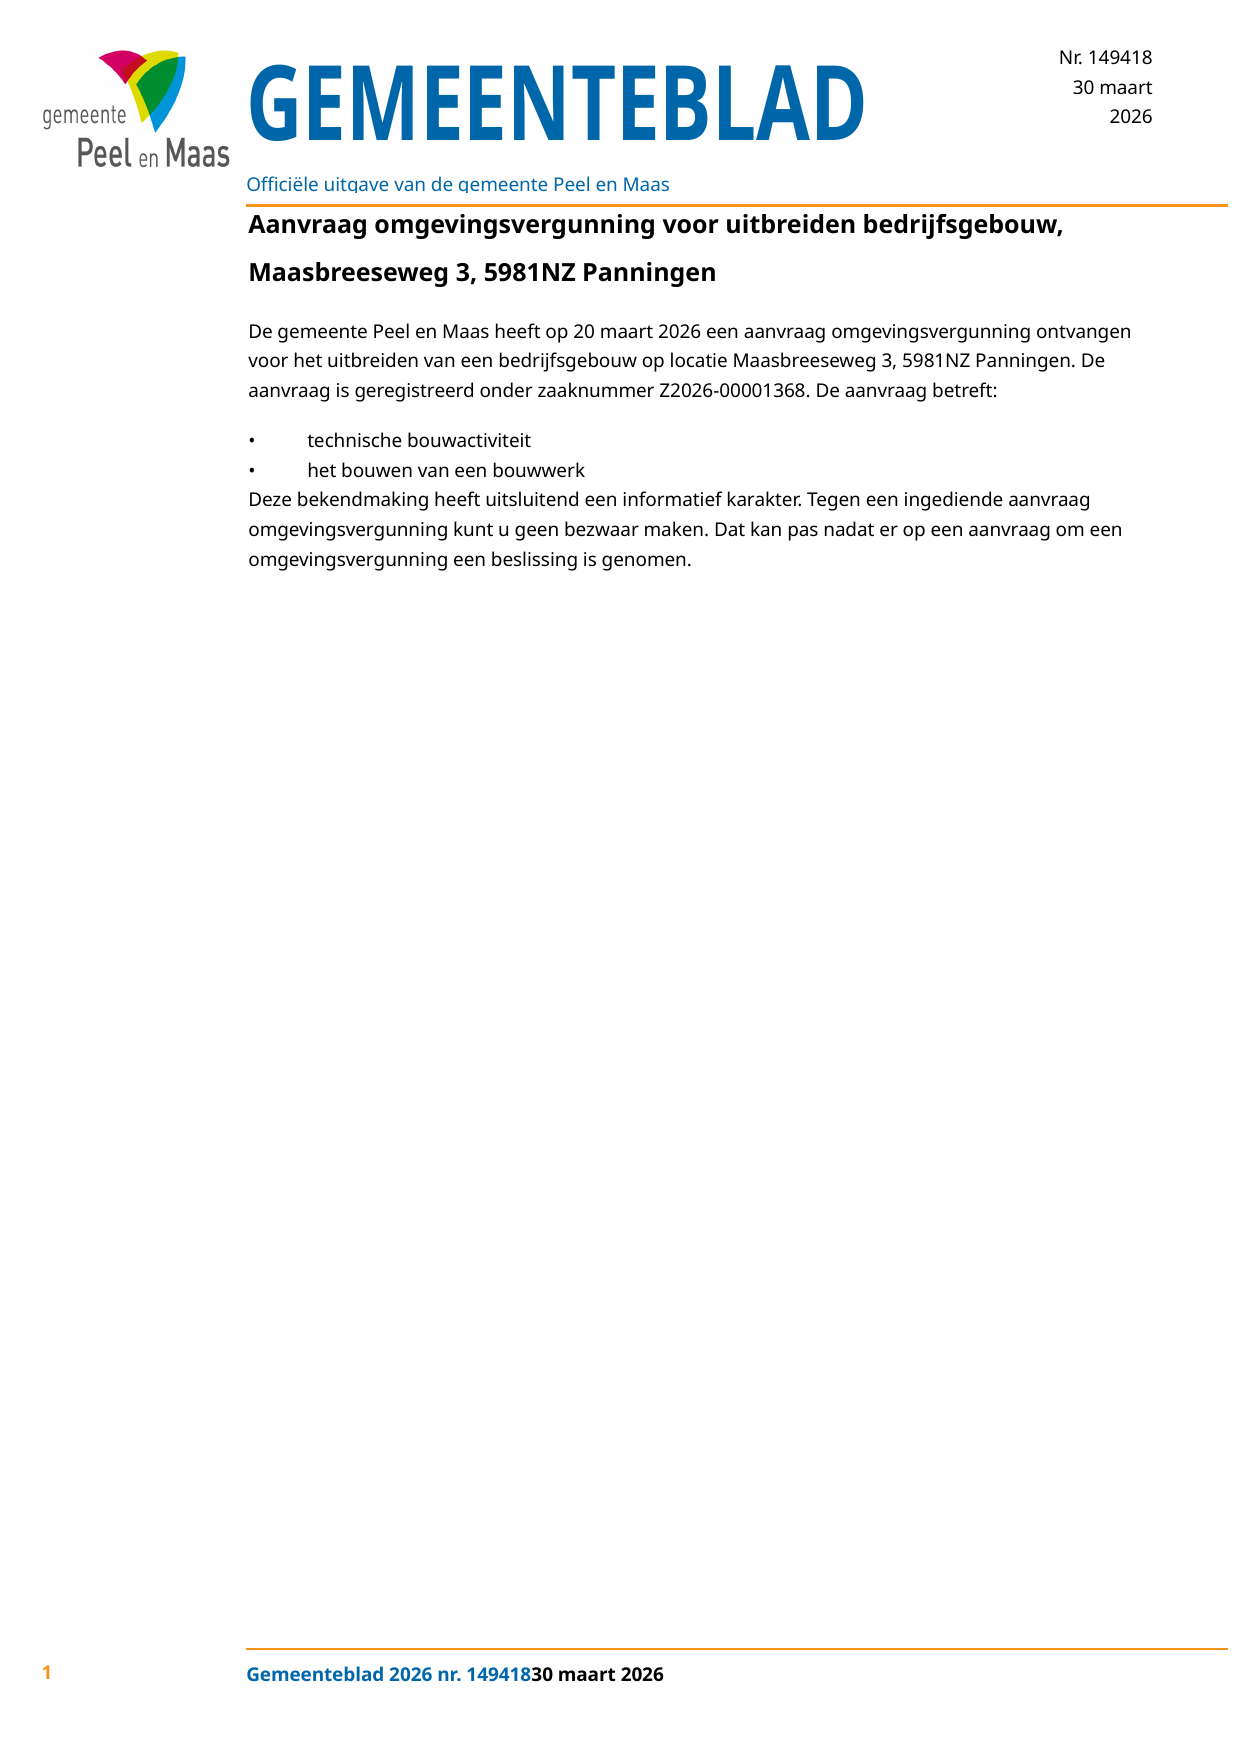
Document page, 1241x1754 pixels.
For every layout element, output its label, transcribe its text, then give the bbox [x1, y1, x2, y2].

text Deze bekendmaking heeft uitsluitend een informatief karakter. Tegen een ingediende aanvraag omgevingsvergunning kunt u geen bezwaar maken. Dat kan pas nadat er op een aanvraag om een omgevingsvergunning een beslissing is genomen. [248, 487, 1152, 572]
text De gemeente Peel en Maas heeft op 20 maart 2026 een aanvraag omgevingsvergunning ontvangen voor het uitbreiden van een bedrijfsgebouw op locatie Maasbreeseweg 3, 5981NZ Panningen. De aanvraag is geregistreerd onder zaaknummer Z2026-00001368. De aanvraag betreft: [248, 318, 1152, 403]
list technische bouwactiviteit [248, 427, 1152, 453]
list het bouwen van een bouwwerk [248, 457, 1152, 483]
picture [41, 47, 231, 172]
text Aanvraag omgevingsvergunning voor uitbreiden bedrijfsgebouw, Maasbreeseweg 3, 5981NZ Panningen [248, 207, 1152, 288]
